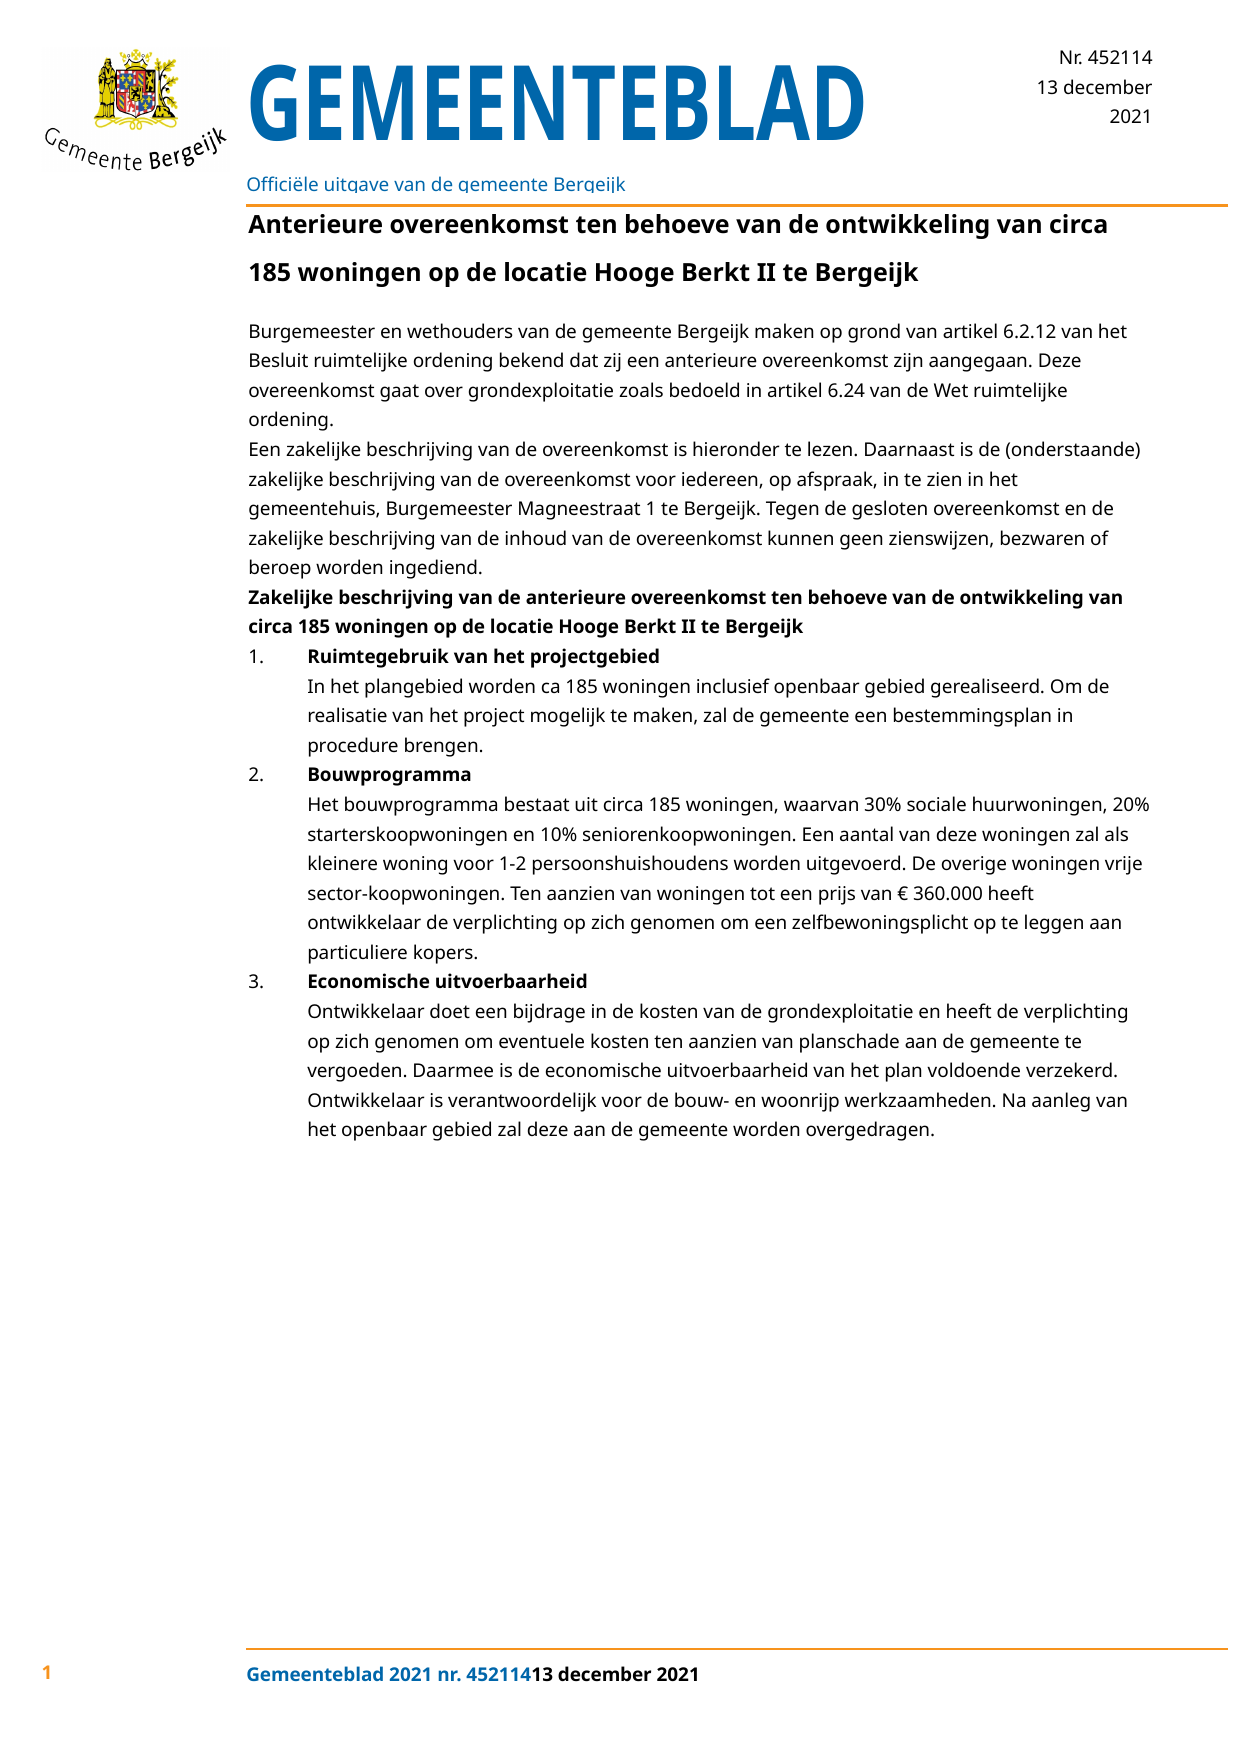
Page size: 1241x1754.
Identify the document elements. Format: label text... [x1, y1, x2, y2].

list Ruimtegebruik van het projectgebied [248, 643, 1152, 669]
list In het plangebied worden ca 185 woningen inclusief openbaar gebied gerealiseerd. Om de realisatie van het project mogelijk te maken, zal de gemeente een bestemmingsplan in procedure brengen. [248, 673, 1152, 758]
list Bouwprogramma [248, 762, 1152, 787]
text Burgemeester en wethouders van de gemeente Bergeijk maken op grond van artikel 6.2.12 van het Besluit ruimtelijke ordening bekend dat zij een anterieure overeenkomst zijn aangegaan. Deze overeenkomst gaat over grondexploitatie zoals bedoeld in artikel 6.24 van de Wet ruimtelijke ordening. [248, 318, 1152, 432]
picture [41, 47, 231, 172]
list Ontwikkelaar doet een bijdrage in de kosten van de grondexploitatie en heeft de verplichting op zich genomen om eventuele kosten ten aanzien van planschade aan de gemeente te vergoeden. Daarmee is de economische uitvoerbaarheid van het plan voldoende verzekerd. Ontwikkelaar is verantwoordelijk voor de bouw- en woonrijp werkzaamheden. Na aanleg van het openbaar gebied zal deze aan de gemeente worden overgedragen. [248, 998, 1152, 1142]
list Het bouwprogramma bestaat uit circa 185 woningen, waarvan 30% sociale huurwoningen, 20% starterskoopwoningen en 10% seniorenkoopwoningen. Een aantal van deze woningen zal als kleinere woning voor 1-2 persoonshuishoudens worden uitgevoerd. De overige woningen vrije sector-koopwoningen. Ten aanzien van woningen tot een prijs van € 360.000 heeft ontwikkelaar de verplichting op zich genomen om een zelfbewoningsplicht op te leggen aan particuliere kopers. [248, 791, 1152, 965]
text Zakelijke beschrijving van de anterieure overeenkomst ten behoeve van de ontwikkeling van circa 185 woningen op de locatie Hooge Berkt II te Bergeijk [248, 584, 1152, 639]
text Anterieure overeenkomst ten behoeve van de ontwikkeling van circa 185 woningen op de locatie Hooge Berkt II te Bergeijk [248, 207, 1152, 288]
list Economische uitvoerbaarheid [248, 969, 1152, 994]
text Een zakelijke beschrijving van de overeenkomst is hieronder te lezen. Daarnaast is de (onderstaande) zakelijke beschrijving van de overeenkomst voor iedereen, op afspraak, in te zien in het gemeentehuis, Burgemeester Magneestraat 1 te Bergeijk. Tegen de gesloten overeenkomst en de zakelijke beschrijving van de inhoud van de overeenkomst kunnen geen zienswijzen, bezwaren of beroep worden ingediend. [248, 436, 1152, 580]
